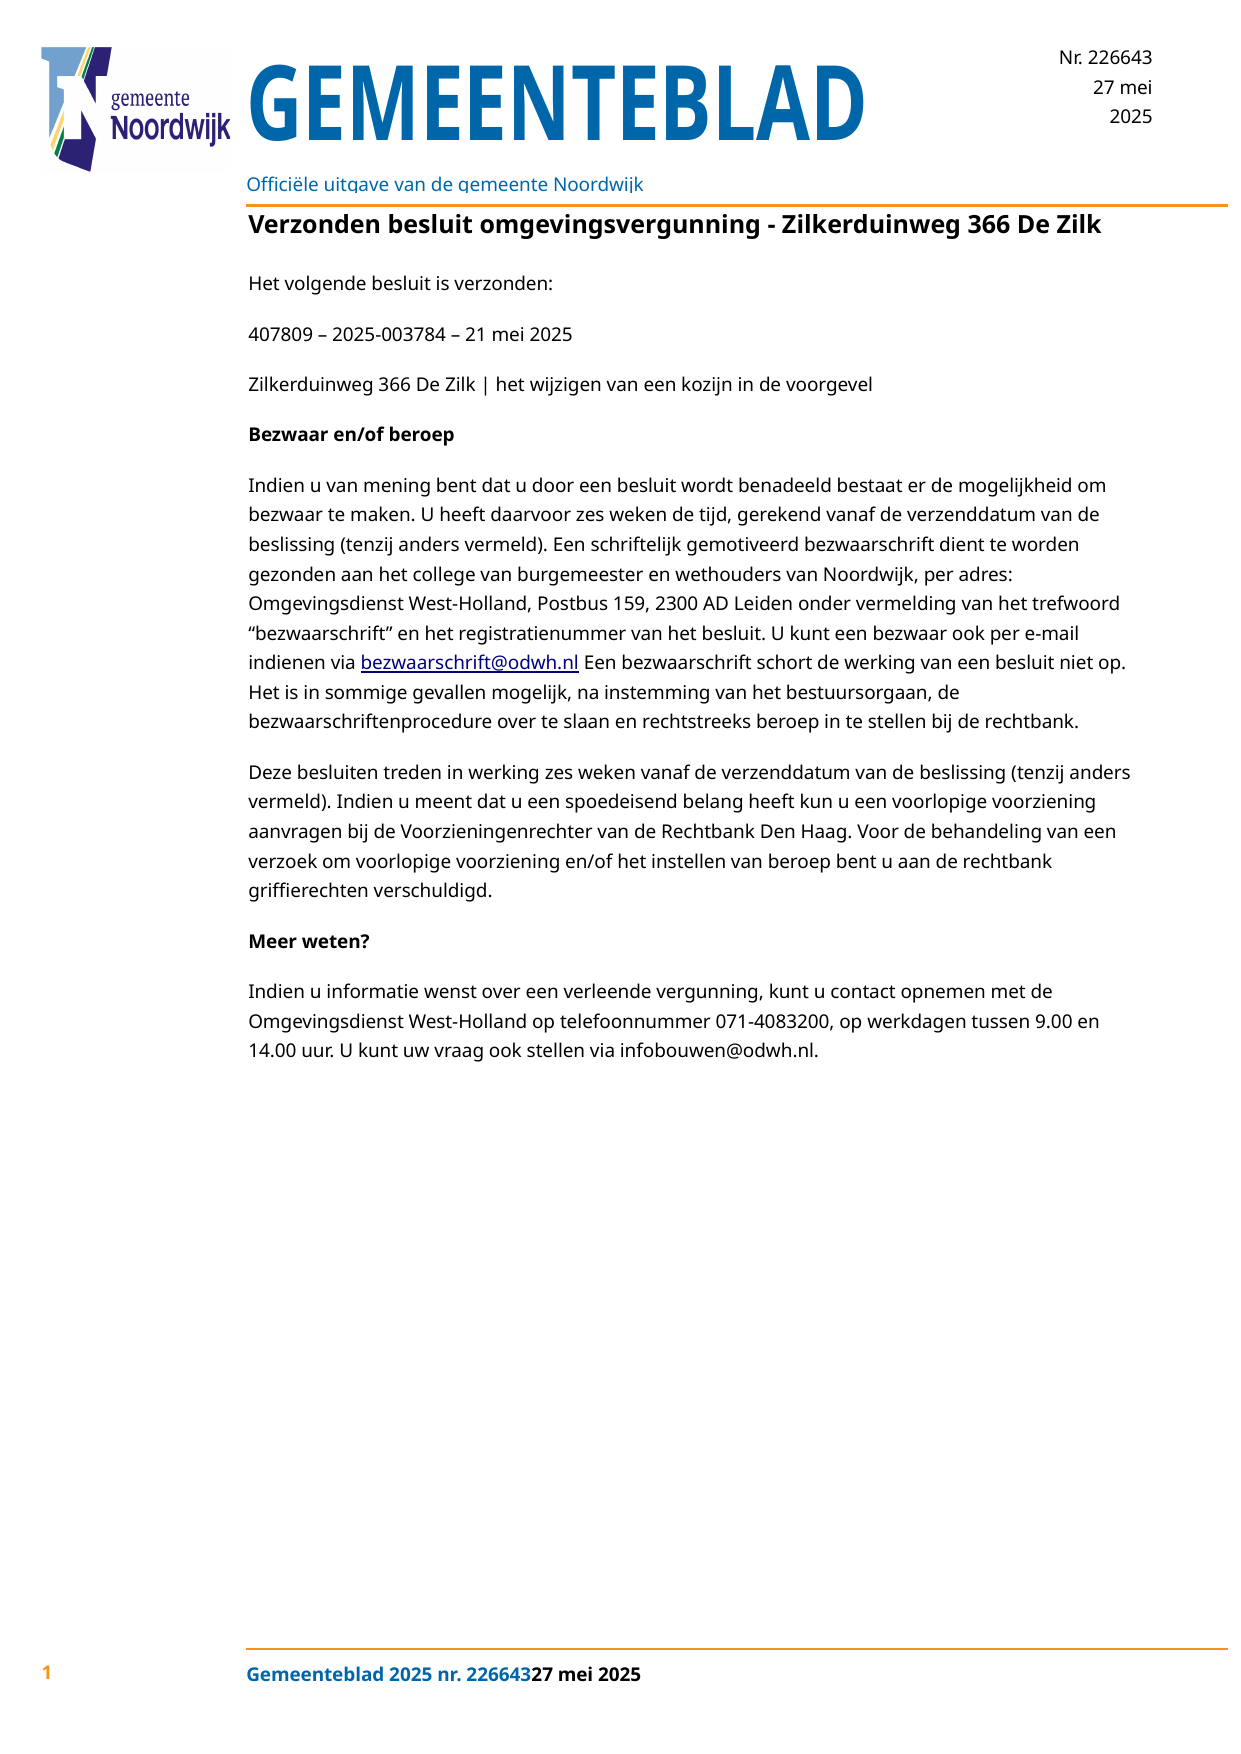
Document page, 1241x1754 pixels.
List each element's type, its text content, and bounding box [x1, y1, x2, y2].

text Bezwaar en/of beroep [248, 422, 1152, 447]
text Verzonden besluit omgevingsvergunning - Zilkerduinweg 366 De Zilk [248, 207, 1152, 241]
text Meer weten? [248, 928, 1152, 953]
text Zilkerduinweg 366 De Zilk | het wijzigen van een kozijn in de voorgevel [248, 371, 1152, 397]
text Het volgende besluit is verzonden: [248, 270, 1152, 296]
text Deze besluiten treden in werking zes weken vanaf de verzenddatum van de beslissing (tenzij anders vermeld). Indien u meent dat u een spoedeisend belang heeft kun u een voorlopige voorziening aanvragen bij de Voorzieningenrechter van de Rechtbank Den Haag. Voor de behandeling van een verzoek om voorlopige voorziening en/of het instellen van beroep bent u aan de rechtbank griffierechten verschuldigd. [248, 759, 1152, 903]
text Indien u van mening bent dat u door een besluit wordt benadeeld bestaat er de mogelijkheid om bezwaar te maken. U heeft daarvoor zes weken de tijd, gerekend vanaf de verzenddatum van de beslissing (tenzij anders vermeld). Een schriftelijk gemotiveerd bezwaarschrift dient te worden gezonden aan het college van burgemeester en wethouders van Noordwijk, per adres: Omgevingsdienst West-Holland, Postbus 159, 2300 AD Leiden onder vermelding van het trefwoord “bezwaarschrift” en het registratienummer van het besluit. U kunt een bezwaar ook per e-mail indienen via bezwaarschrift@odwh.nl Een bezwaarschrift schort de werking van een besluit niet op. Het is in sommige gevallen mogelijk, na instemming van het bestuursorgaan, de bezwaarschriftenprocedure over te slaan en rechtstreeks beroep in te stellen bij de rechtbank. [248, 472, 1152, 734]
text 407809 – 2025-003784 – 21 mei 2025 [248, 321, 1152, 346]
text Indien u informatie wenst over een verleende vergunning, kunt u contact opnemen met de Omgevingsdienst West-Holland op telefoonnummer 071-4083200, op werkdagen tussen 9.00 en 14.00 uur. U kunt uw vraag ook stellen via infobouwen@odwh.nl. [248, 978, 1152, 1063]
picture [41, 47, 231, 172]
